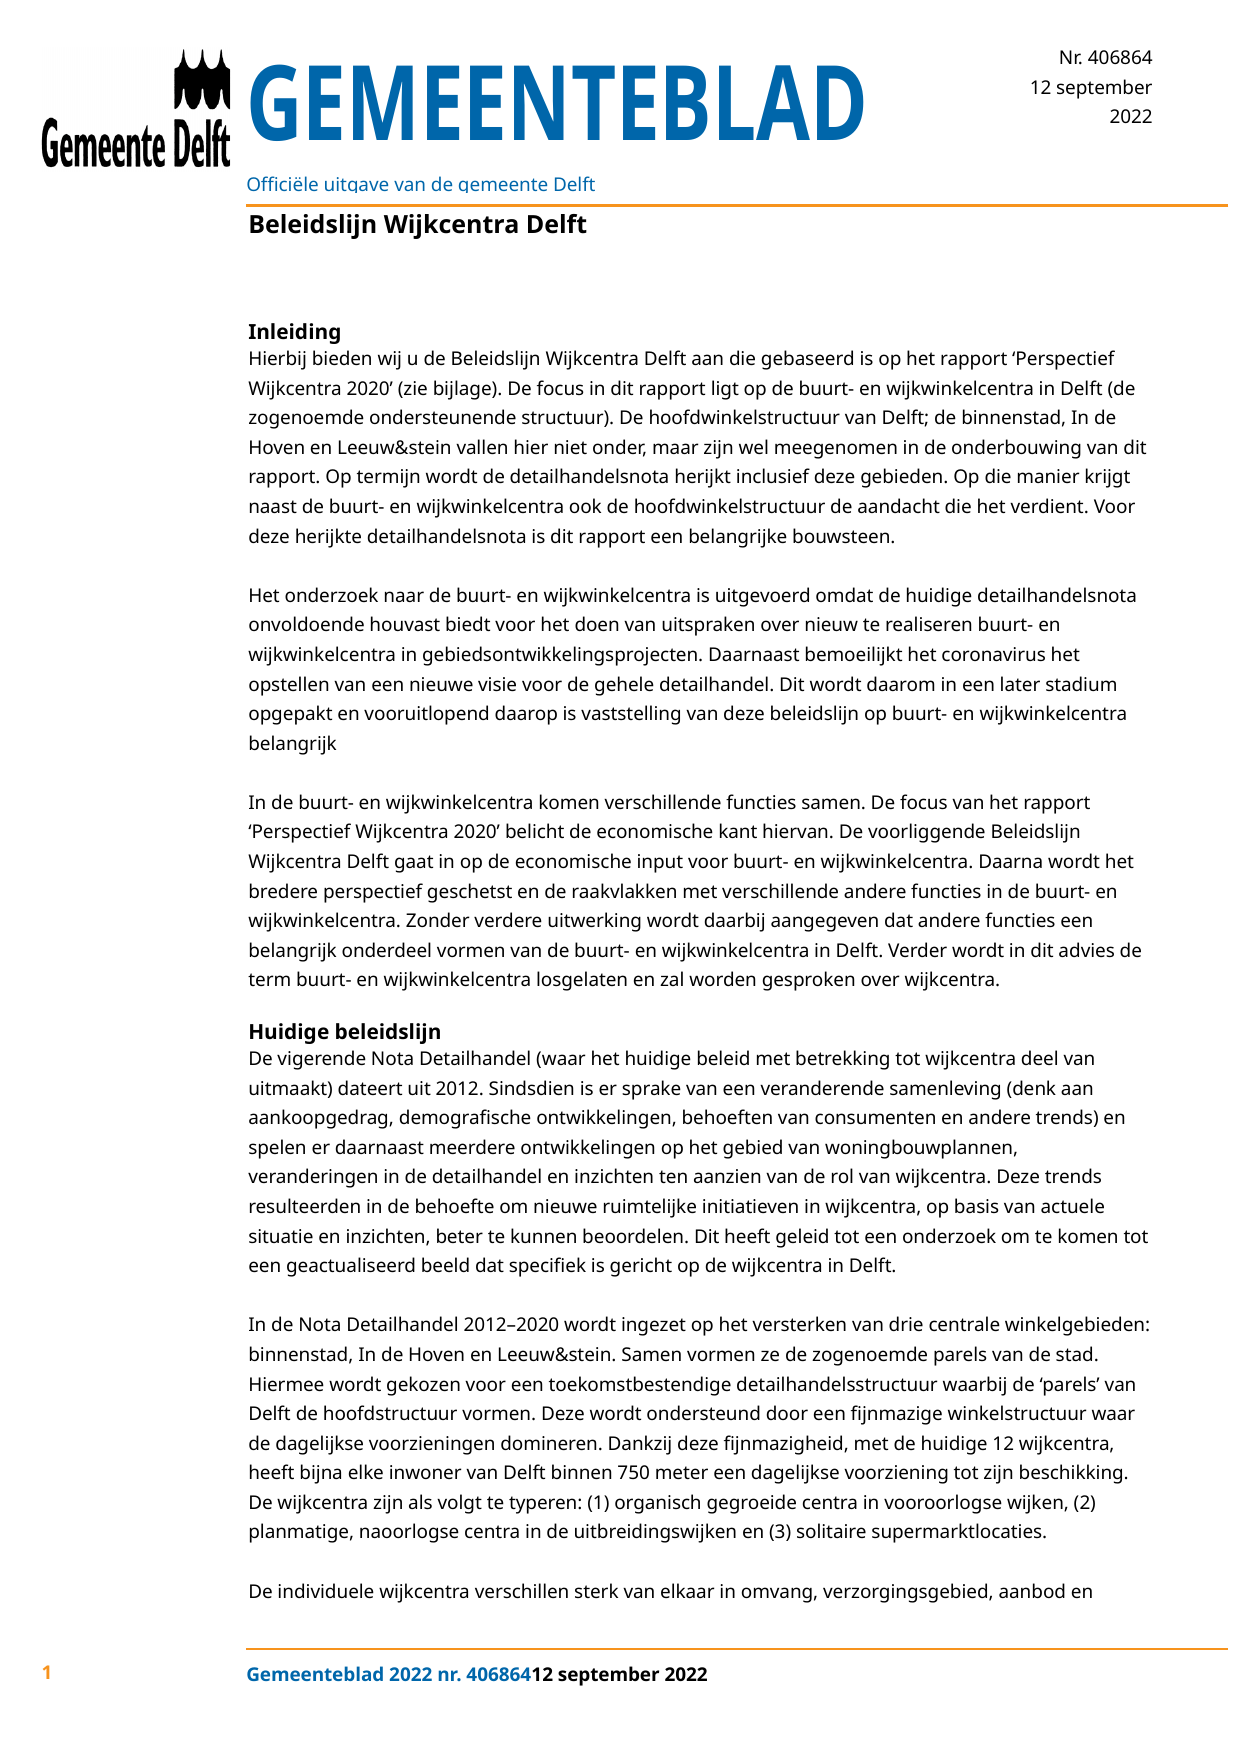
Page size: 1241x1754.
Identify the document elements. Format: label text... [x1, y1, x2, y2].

text In de buurt- en wijkwinkelcentra komen verschillende functies samen. De focus van het rapport ‘Perspectief Wijkcentra 2020’ belicht de economische kant hiervan. De voorliggende Beleidslijn Wijkcentra Delft gaat in op de economische input voor buurt- en wijkwinkelcentra. Daarna wordt het bredere perspectief geschetst en de raakvlakken met verschillende andere functies in de buurt- en wijkwinkelcentra. Zonder verdere uitwerking wordt daarbij aangegeven dat andere functies een belangrijk onderdeel vormen van de buurt- en wijkwinkelcentra in Delft. Verder wordt in dit advies de term buurt- en wijkwinkelcentra losgelaten en zal worden gesproken over wijkcentra. [248, 789, 1152, 992]
picture [41, 47, 231, 172]
text De vigerende Nota Detailhandel (waar het huidige beleid met betrekking tot wijkcentra deel van uitmaakt) dateert uit 2012. Sindsdien is er sprake van een veranderende samenleving (denk aan aankoopgedrag, demografische ontwikkelingen, behoeften van consumenten en andere trends) en spelen er daarnaast meerdere ontwikkelingen op het gebied van woningbouwplannen, veranderingen in de detailhandel en inzichten ten aanzien van de rol van wijkcentra. Deze trends resulteerden in de behoefte om nieuwe ruimtelijke initiatieven in wijkcentra, op basis van actuele situatie en inzichten, beter te kunnen beoordelen. Dit heeft geleid tot een onderzoek om te komen tot een geactualiseerd beeld dat specifiek is gericht op de wijkcentra in Delft. [248, 1045, 1152, 1278]
text Beleidslijn Wijkcentra Delft [248, 207, 1152, 241]
text Inleiding [248, 317, 1152, 345]
text Huidige beleidslijn [248, 1017, 1152, 1045]
text Hierbij bieden wij u de Beleidslijn Wijkcentra Delft aan die gebaseerd is op het rapport ‘Perspectief Wijkcentra 2020’ (zie bijlage). De focus in dit rapport ligt op de buurt- en wijkwinkelcentra in Delft (de zogenoemde ondersteunende structuur). De hoofdwinkelstructuur van Delft; de binnenstad, In de Hoven en Leeuw&stein vallen hier niet onder, maar zijn wel meegenomen in de onderbouwing van dit rapport. Op termijn wordt de detailhandelsnota herijkt inclusief deze gebieden. Op die manier krijgt naast de buurt- en wijkwinkelcentra ook de hoofdwinkelstructuur de aandacht die het verdient. Voor deze herijkte detailhandelsnota is dit rapport een belangrijke bouwsteen. [248, 345, 1152, 548]
text Het onderzoek naar de buurt- en wijkwinkelcentra is uitgevoerd omdat de huidige detailhandelsnota onvoldoende houvast biedt voor het doen van uitspraken over nieuw te realiseren buurt- en wijkwinkelcentra in gebiedsontwikkelingsprojecten. Daarnaast bemoeilijkt het coronavirus het opstellen van een nieuwe visie voor de gehele detailhandel. Dit wordt daarom in een later stadium opgepakt en vooruitlopend daarop is vaststelling van deze beleidslijn op buurt- en wijkwinkelcentra belangrijk [248, 582, 1152, 756]
text In de Nota Detailhandel 2012–2020 wordt ingezet op het versterken van drie centrale winkelgebieden: binnenstad, In de Hoven en Leeuw&stein. Samen vormen ze de zogenoemde parels van de stad. Hiermee wordt gekozen voor een toekomstbestendige detailhandelsstructuur waarbij de ‘parels’ van Delft de hoofdstructuur vormen. Deze wordt ondersteund door een fijnmazige winkelstructuur waar de dagelijkse voorzieningen domineren. Dankzij deze fijnmazigheid, met de huidige 12 wijkcentra, heeft bijna elke inwoner van Delft binnen 750 meter een dagelijkse voorziening tot zijn beschikking. De wijkcentra zijn als volgt te typeren: (1) organisch gegroeide centra in vooroorlogse wijken, (2) planmatige, naoorlogse centra in de uitbreidingswijken en (3) solitaire supermarktlocaties. [248, 1312, 1152, 1544]
text De individuele wijkcentra verschillen sterk van elkaar in omvang, verzorgingsgebied, aanbod en [248, 1578, 1152, 1604]
